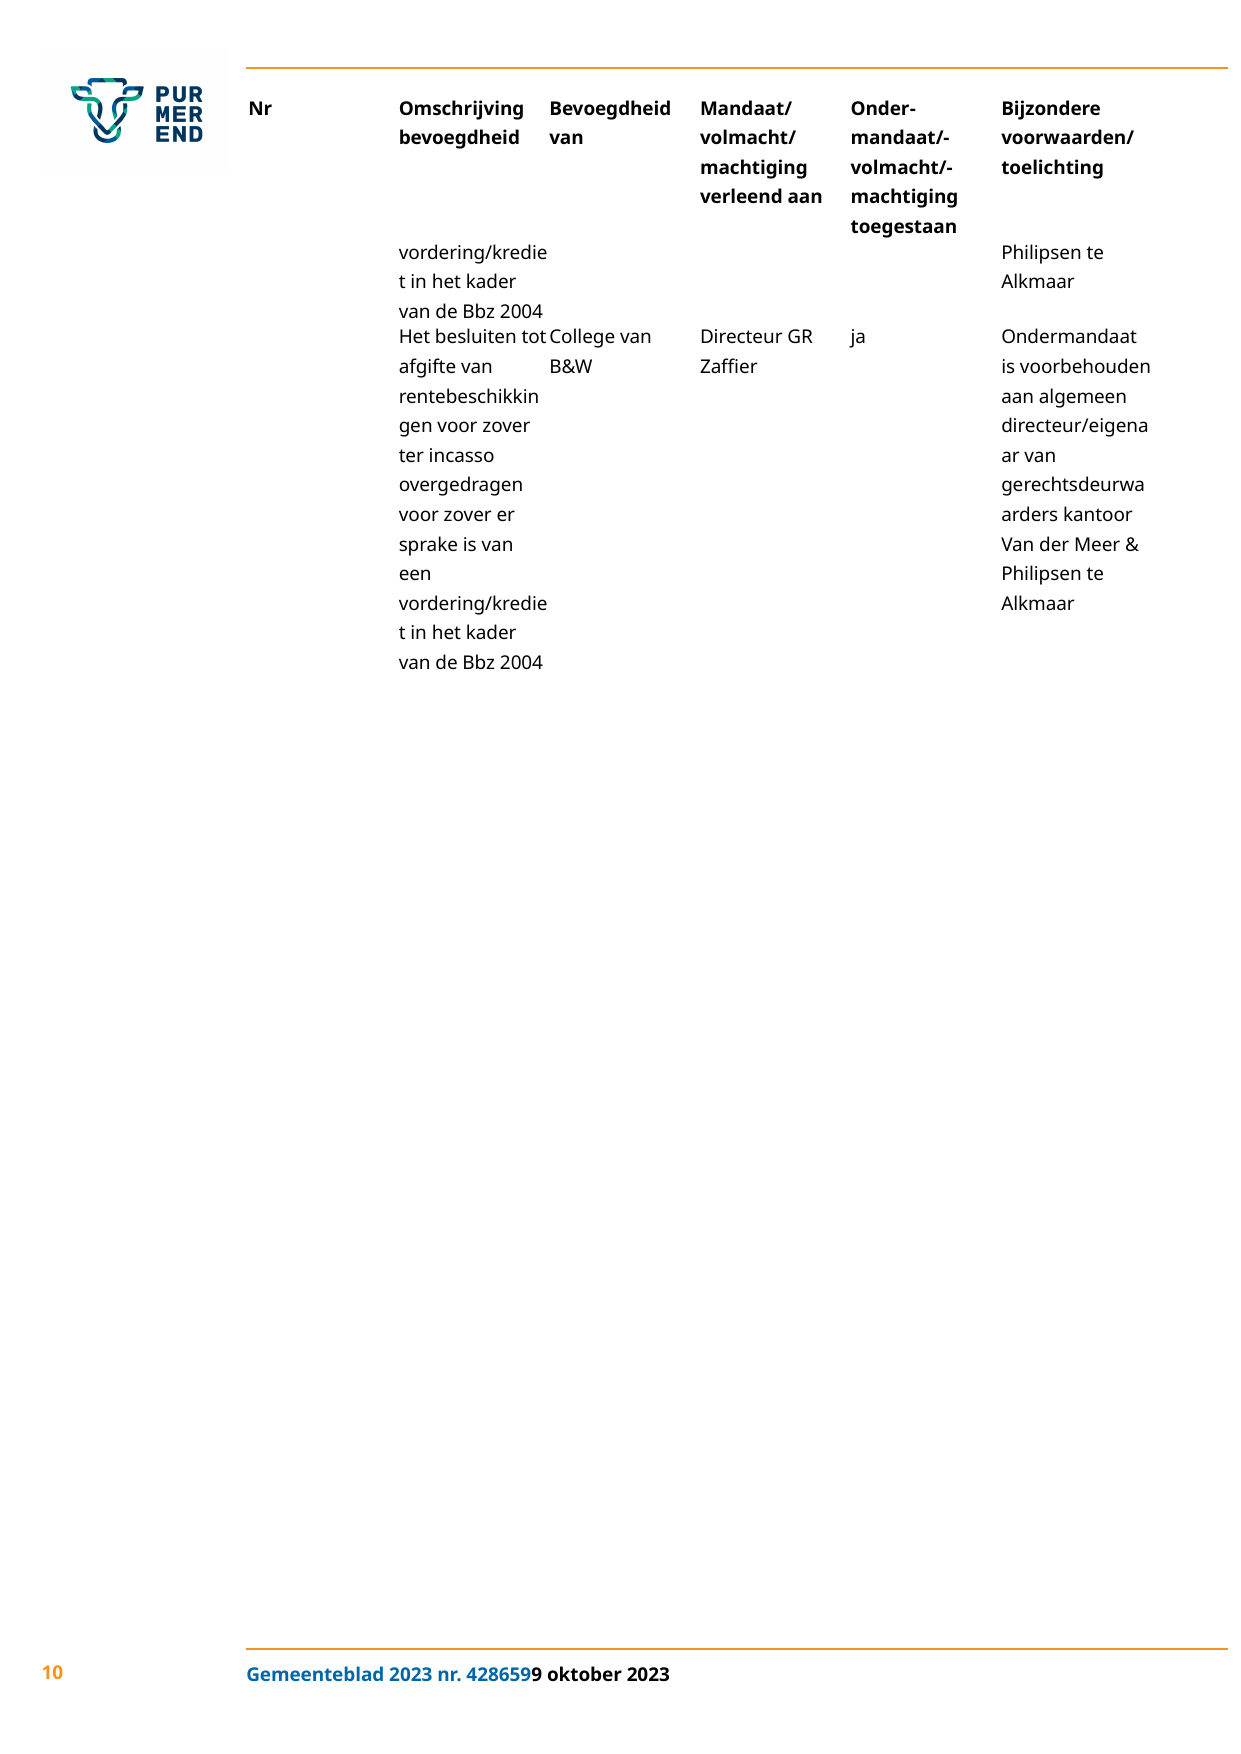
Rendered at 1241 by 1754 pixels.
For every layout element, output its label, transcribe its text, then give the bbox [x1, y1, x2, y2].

table_header Bijzondere voorwaarden/ toelichting [1001, 95, 1152, 239]
table_cell [248, 324, 398, 675]
table_cell [850, 239, 1001, 324]
table_cell [700, 239, 850, 324]
table_cell College van B&W [549, 324, 700, 675]
table_header Bevoegdheid van [549, 95, 700, 239]
table_header Nr [248, 95, 398, 239]
table_header Omschrijving bevoegdheid [399, 95, 549, 239]
table_cell ja [850, 324, 1001, 675]
table_cell [248, 239, 398, 324]
table_cell Het besluiten tot afgifte van rentebeschikkingen voor zover ter incasso overgedragen voor zover er sprake is van een vordering/krediet in het kader van de Bbz 2004 [399, 324, 549, 675]
table_header Onder­mandaat/-volmacht/-machtiging toegestaan [850, 95, 1001, 239]
table_cell Directeur GR Zaffier [700, 324, 850, 675]
table_cell Ondermandaat is voorbehouden aan algemeen directeur/eigenaar van gerechtsdeurwaarders kantoor Van der Meer & Philipsen te Alkmaar [1001, 324, 1152, 675]
table_cell vordering/krediet in het kader van de Bbz 2004 [399, 239, 549, 324]
table_cell Philipsen te Alkmaar [1001, 239, 1152, 324]
table_cell [549, 239, 700, 324]
table_header Mandaat/ volmacht/ machtiging verleend aan [700, 95, 850, 239]
picture [41, 47, 231, 172]
